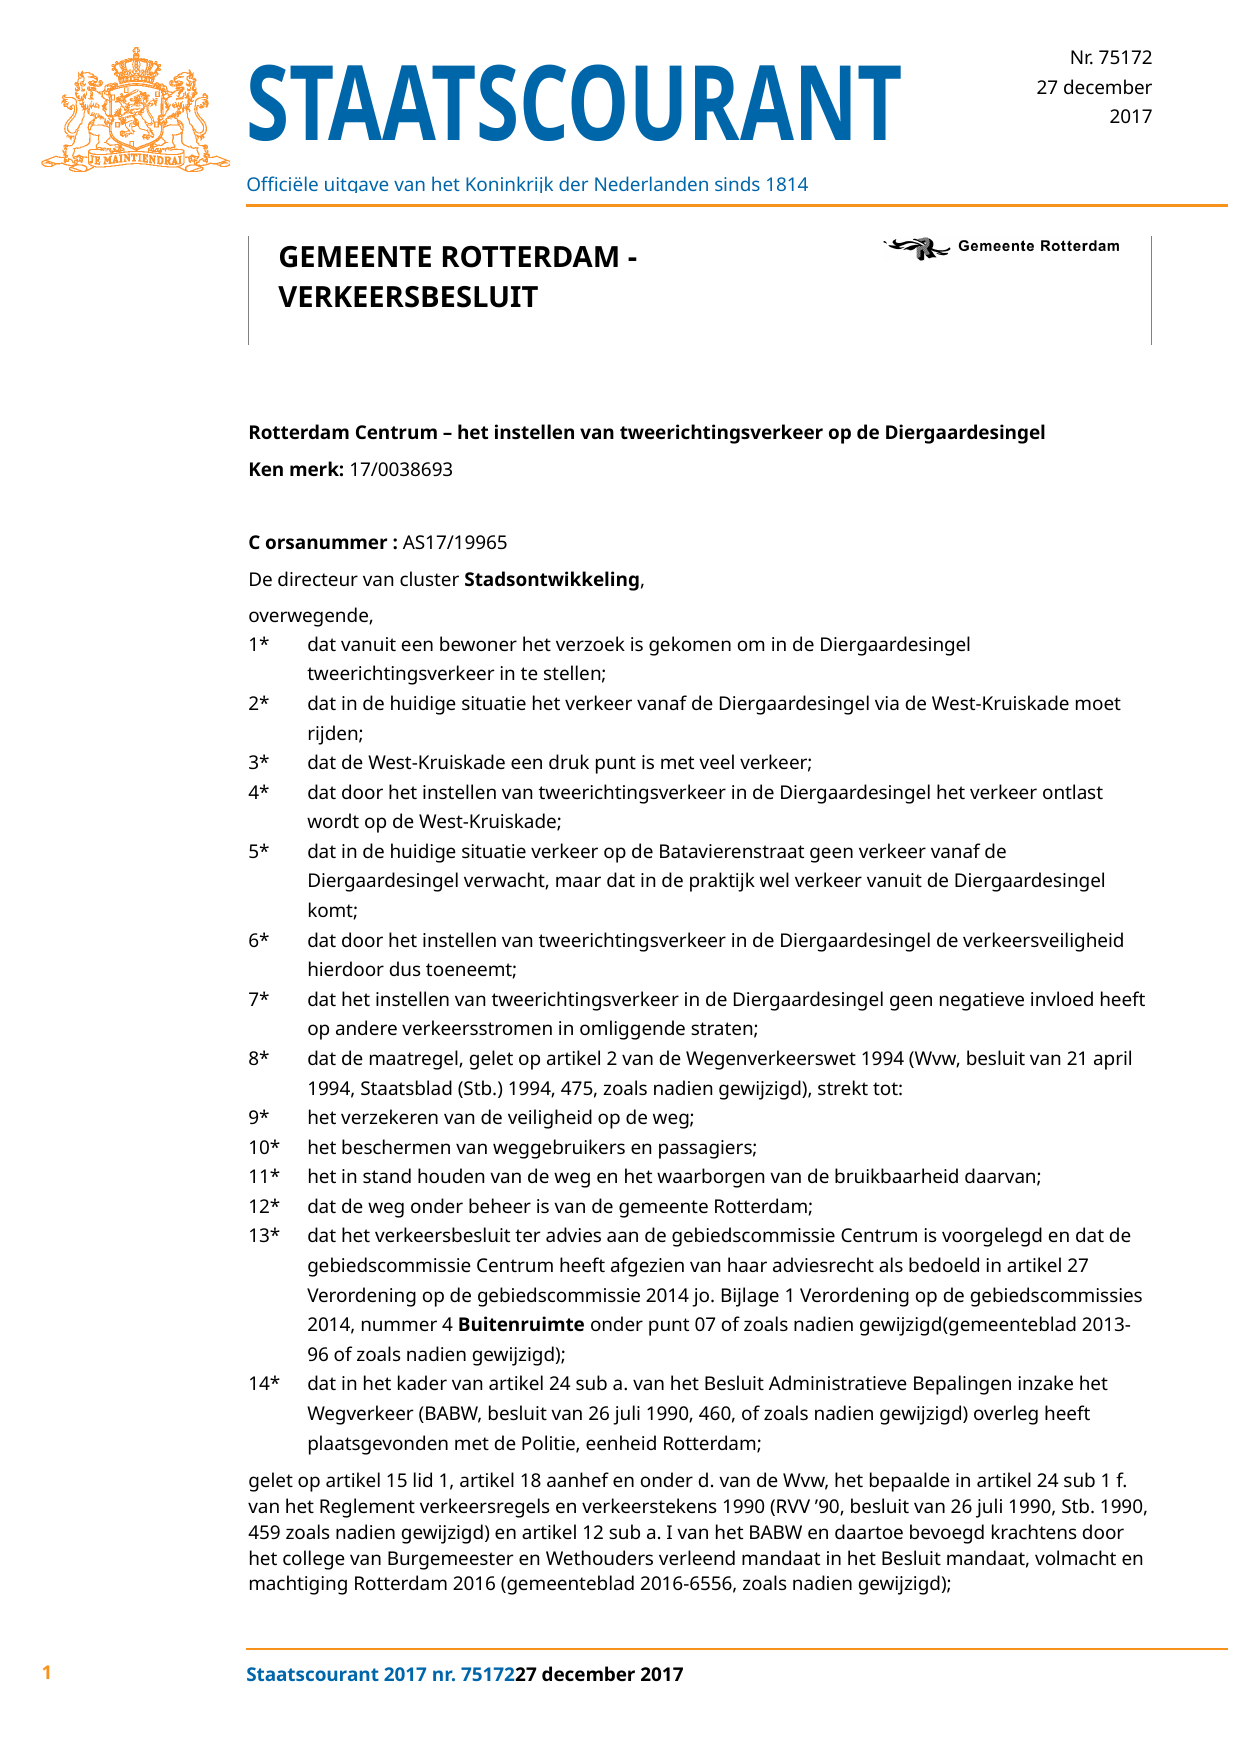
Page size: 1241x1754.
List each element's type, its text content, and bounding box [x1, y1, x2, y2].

list dat het verkeersbesluit ter advies aan de gebiedscommissie Centrum is voorgelegd en dat de gebiedscommissie Centrum heeft afgezien van haar adviesrecht als bedoeld in artikel 27 Verordening op de gebiedscommissie 2014 jo. Bijlage 1 Verordening op de gebiedscommissies 2014, nummer 4 Buitenruimte onder punt 07 of zoals nadien gewijzigd(gemeenteblad 2013-96 of zoals nadien gewijzigd); [248, 1223, 1152, 1367]
picture [882, 236, 1119, 261]
list dat vanuit een bewoner het verzoek is gekomen om in de Diergaardesingel tweerichtingsverkeer in te stellen; [248, 631, 1152, 686]
list dat in de huidige situatie het verkeer vanaf de Diergaardesingel via de West-Kruiskade moet rijden; [248, 690, 1152, 745]
list dat door het instellen van tweerichtingsverkeer in de Diergaardesingel de verkeersveiligheid hierdoor dus toeneemt; [248, 927, 1152, 982]
text C orsanummer : AS17/19965 [248, 529, 1152, 555]
list dat het instellen van tweerichtingsverkeer in de Diergaardesingel geen negatieve invloed heeft op andere verkeersstromen in omliggende straten; [248, 986, 1152, 1041]
list het verzekeren van de veiligheid op de weg; [248, 1104, 1152, 1130]
text De directeur van cluster Stadsontwikkeling, [248, 566, 1152, 592]
text gelet op artikel 15 lid 1, artikel 18 aanhef en onder d. van de Wvw, het bepaalde in artikel 24 sub 1 f. van het Reglement verkeersregels en verkeerstekens 1990 (RVV ’90, besluit van 26 juli 1990, Stb. 1990, 459 zoals nadien gewijzigd) en artikel 12 sub a. I van het BABW en daartoe bevoegd krachtens door het college van Burgemeester en Wethouders verleend mandaat in het Besluit mandaat, volmacht en machtiging Rotterdam 2016 (gemeenteblad 2016-6556, zoals nadien gewijzigd); [248, 1468, 1152, 1596]
table_header GEMEENTE ROTTERDAM - VERKEERSBESLUIT [249, 236, 850, 345]
list dat de weg onder beheer is van de gemeente Rotterdam; [248, 1193, 1152, 1219]
picture [41, 47, 231, 172]
list het in stand houden van de weg en het waarborgen van de bruikbaarheid daarvan; [248, 1163, 1152, 1189]
list dat de maatregel, gelet op artikel 2 van de Wegenverkeerswet 1994 (Wvw, besluit van 21 april 1994, Staatsblad (Stb.) 1994, 475, zoals nadien gewijzigd), strekt tot: [248, 1045, 1152, 1100]
table_header [850, 236, 1151, 345]
text Rotterdam Centrum – het instellen van tweerichtingsverkeer op de Diergaardesingel [248, 419, 1152, 445]
text Ken merk: 17/0038693 [248, 456, 1152, 482]
text overwegende, [248, 603, 1152, 628]
list dat in het kader van artikel 24 sub a. van het Besluit Administratieve Bepalingen inzake het Wegverkeer (BABW, besluit van 26 juli 1990, 460, of zoals nadien gewijzigd) overleg heeft plaatsgevonden met de Politie, eenheid Rotterdam; [248, 1371, 1152, 1455]
list dat door het instellen van tweerichtingsverkeer in de Diergaardesingel het verkeer ontlast wordt op de West-Kruiskade; [248, 779, 1152, 834]
list dat in de huidige situatie verkeer op de Batavierenstraat geen verkeer vanaf de Diergaardesingel verwacht, maar dat in de praktijk wel verkeer vanuit de Diergaardesingel komt; [248, 838, 1152, 923]
list dat de West-Kruiskade een druk punt is met veel verkeer; [248, 749, 1152, 775]
list het beschermen van weggebruikers en passagiers; [248, 1134, 1152, 1159]
